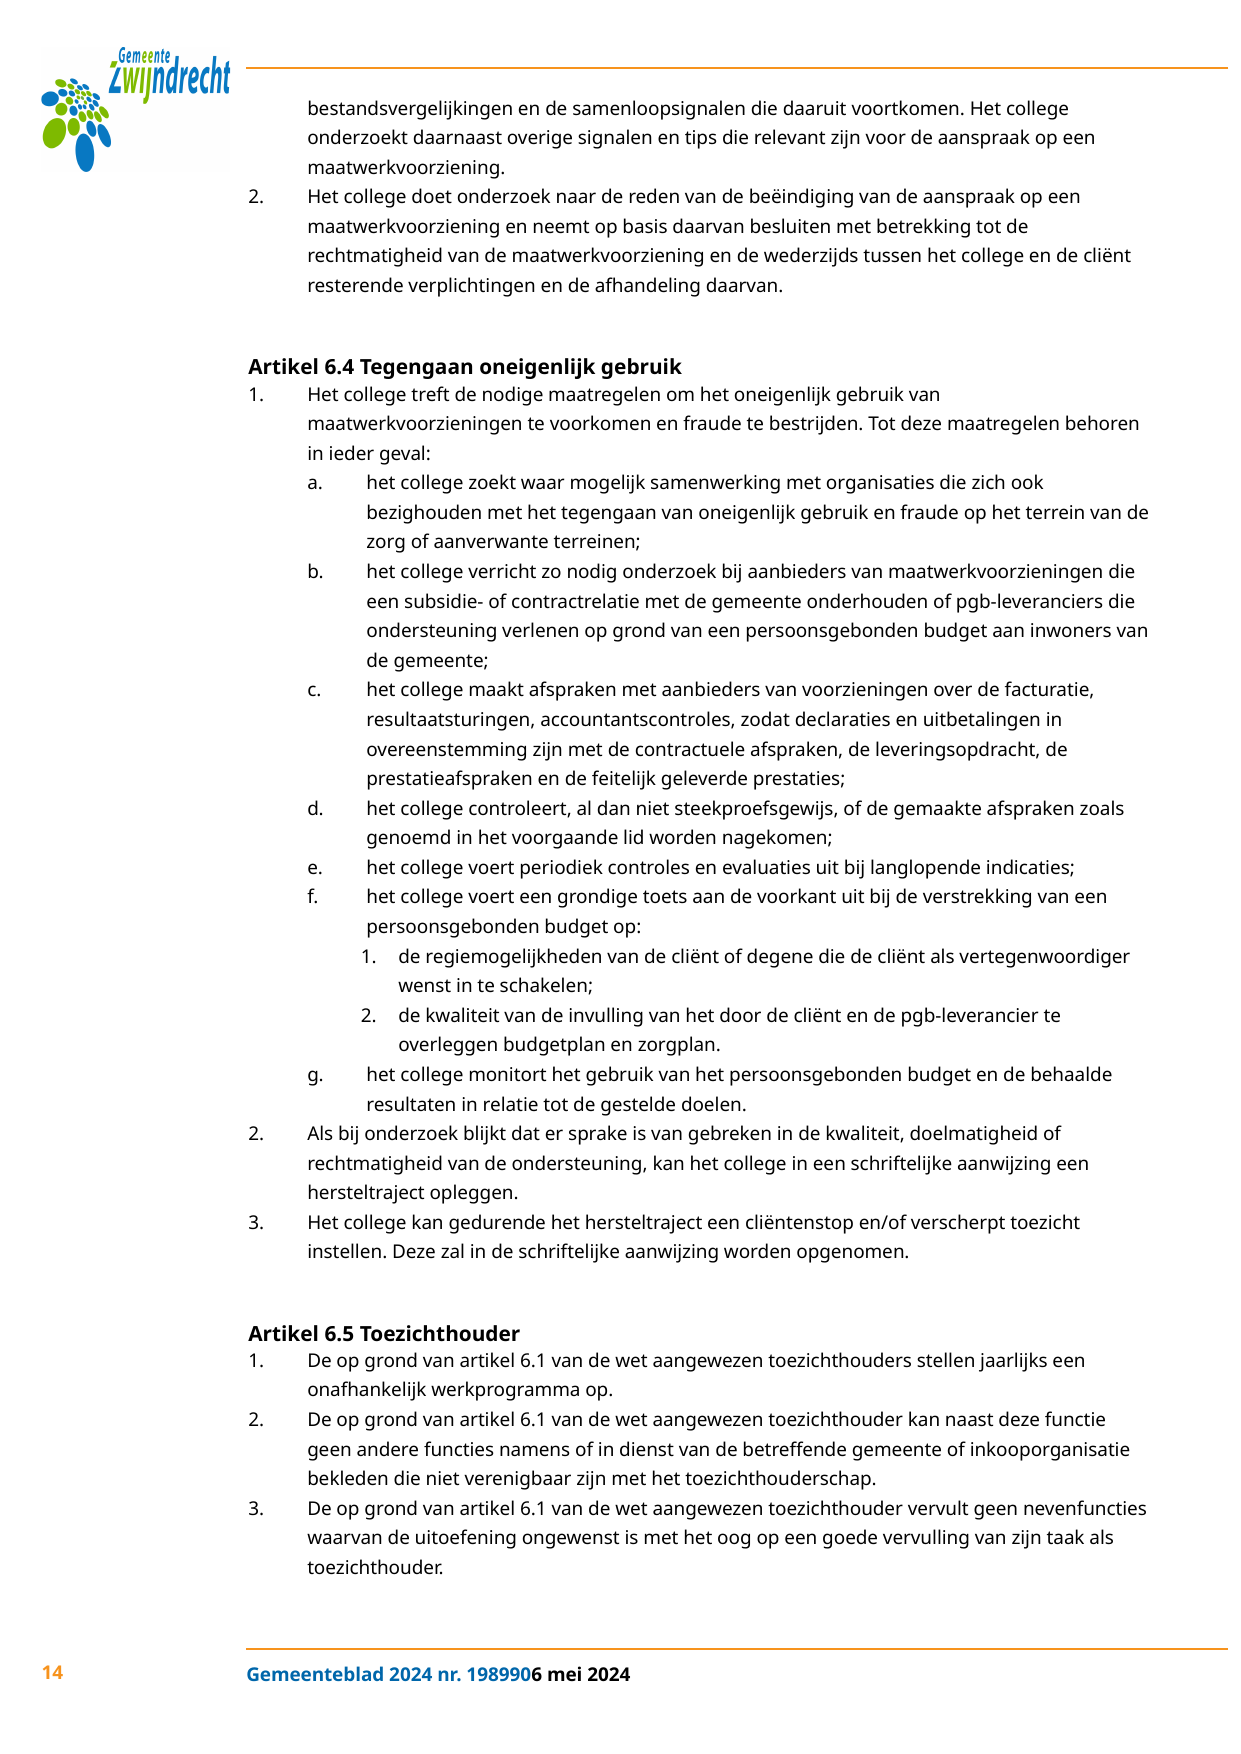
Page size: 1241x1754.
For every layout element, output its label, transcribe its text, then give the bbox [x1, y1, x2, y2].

list Het college kan gedurende het hersteltraject een cliëntenstop en/of verscherpt toezicht instellen. Deze zal in de schriftelijke aanwijzing worden opgenomen. [248, 1209, 1152, 1264]
list het college voert een grondige toets aan de voorkant uit bij de verstrekking van een persoonsgebonden budget op: [307, 884, 1152, 939]
list Als bij onderzoek blijkt dat er sprake is van gebreken in de kwaliteit, doelmatigheid of rechtmatigheid van de ondersteuning, kan het college in een schriftelijke aanwijzing een hersteltraject opleggen. [248, 1120, 1152, 1205]
list Het college treft de nodige maatregelen om het oneigenlijk gebruik van maatwerkvoorzieningen te voorkomen en fraude te bestrijden. Tot deze maatregelen behoren in ieder geval: [248, 381, 1152, 466]
list de kwaliteit van de invulling van het door de cliënt en de pgb-leverancier te overleggen budgetplan en zorgplan. [361, 1002, 1152, 1057]
list De op grond van artikel 6.1 van de wet aangewezen toezichthouder kan naast deze functie geen andere functies namens of in dienst van de betreffende gemeente of inkooporganisatie bekleden die niet verenigbaar zijn met het toezichthouderschap. [248, 1406, 1152, 1491]
text Artikel 6.4 Tegengaan oneigenlijk gebruik [248, 352, 1152, 381]
text Artikel 6.5 Toezichthouder [248, 1319, 1152, 1347]
picture [41, 47, 231, 172]
list het college voert periodiek controles en evaluaties uit bij langlopende indicaties; [307, 854, 1152, 880]
list het college controleert, al dan niet steekproefsgewijs, of de gemaakte afspraken zoals genoemd in het voorgaande lid worden nagekomen; [307, 795, 1152, 850]
list De op grond van artikel 6.1 van de wet aangewezen toezichthouders stellen jaarlijks een onafhankelijk werkprogramma op. [248, 1347, 1152, 1402]
list de regiemogelijkheden van de cliënt of degene die de cliënt als vertegenwoordiger wenst in te schakelen; [361, 943, 1152, 998]
list het college verricht zo nodig onderzoek bij aanbieders van maatwerkvoorzieningen die een subsidie- of contractrelatie met de gemeente onderhouden of pgb-leveranciers die ondersteuning verlenen op grond van een persoonsgebonden budget aan inwoners van de gemeente; [307, 558, 1152, 673]
list het college maakt afspraken met aanbieders van voorzieningen over de facturatie, resultaatsturingen, accountantscontroles, zodat declaraties en uitbetalingen in overeenstemming zijn met de contractuele afspraken, de leveringsopdracht, de prestatieafspraken en de feitelijk geleverde prestaties; [307, 677, 1152, 791]
list het college zoekt waar mogelijk samenwerking met organisaties die zich ook bezighouden met het tegengaan van oneigenlijk gebruik en fraude op het terrein van de zorg of aanverwante terreinen; [307, 469, 1152, 554]
list Het college doet onderzoek naar de reden van de beëindiging van de aanspraak op een maatwerkvoorziening en neemt op basis daarvan besluiten met betrekking tot de rechtmatigheid van de maatwerkvoorziening en de wederzijds tussen het college en de cliënt resterende verplichtingen en de afhandeling daarvan. [248, 183, 1152, 298]
list bestandsvergelijkingen en de samenloopsignalen die daaruit voortkomen. Het college onderzoekt daarnaast overige signalen en tips die relevant zijn voor de aanspraak op een maatwerkvoorziening. [248, 95, 1152, 180]
list het college monitort het gebruik van het persoonsgebonden budget en de behaalde resultaten in relatie tot de gestelde doelen. [307, 1061, 1152, 1116]
list De op grond van artikel 6.1 van de wet aangewezen toezichthouder vervult geen nevenfuncties waarvan de uitoefening ongewenst is met het oog op een goede vervulling van zijn taak als toezichthouder. [248, 1495, 1152, 1580]
